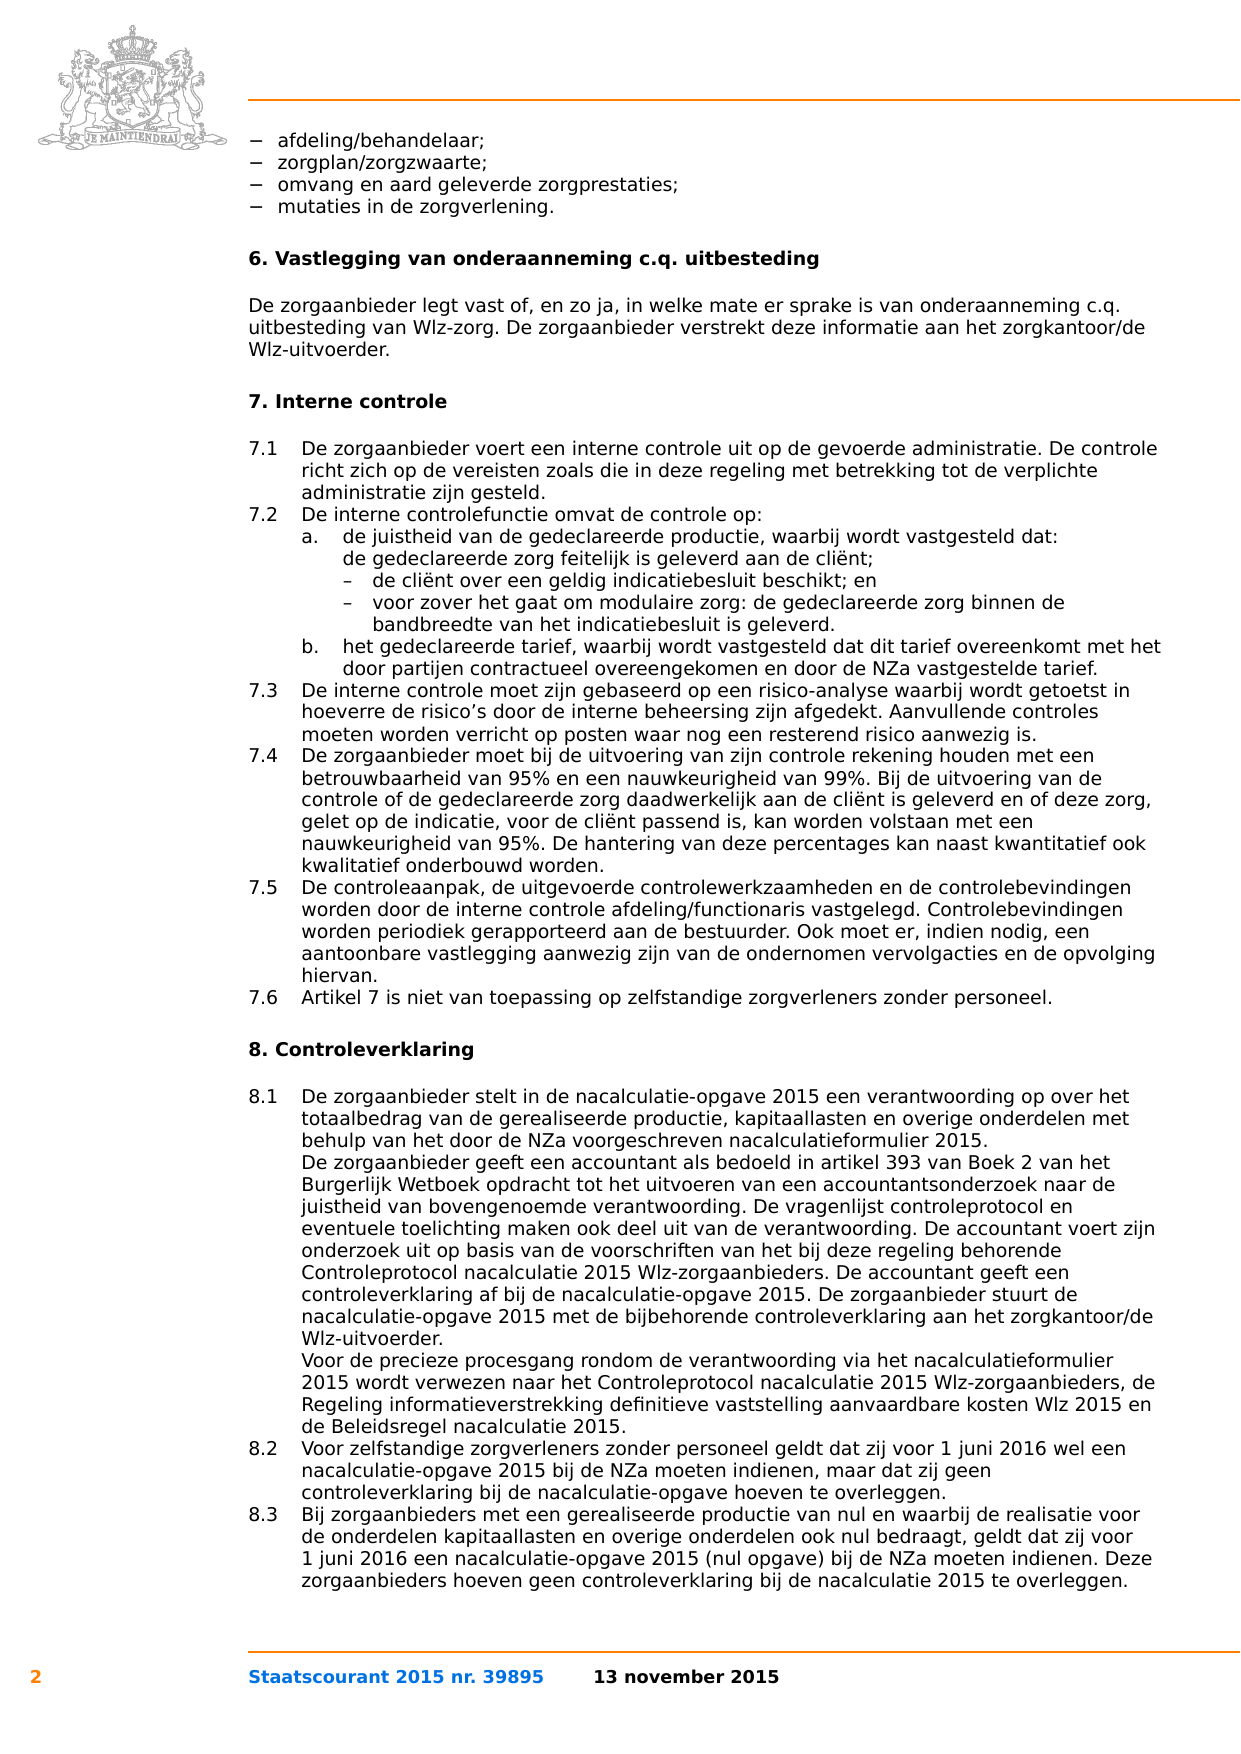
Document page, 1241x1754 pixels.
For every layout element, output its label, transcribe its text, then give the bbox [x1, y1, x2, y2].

text 7.2 De interne controlefunctie omvat de controle op: [248, 504, 1163, 526]
picture [38, 25, 227, 150]
text − zorgplan/zorgzwaarte; [248, 152, 1163, 174]
text – de cliënt over een geldig indicatiebesluit beschikt; en [343, 569, 1163, 592]
text – voor zover het gaat om modulaire zorg: de gedeclareerde zorg binnen de bandbreedte van het indicatiebesluit is geleverd. [343, 592, 1163, 636]
text 7.4 De zorgaanbieder moet bij de uitvoering van zijn controle rekening houden met een betrouwbaarheid van 95% en een nauwkeurigheid van 99%. Bij de uitvoering van de controle of de gedeclareerde zorg daadwerkelijk aan de cliënt is geleverd en of deze zorg, gelet op de indicatie, voor de cliënt passend is, kan worden volstaan met een nauwkeurigheid van 95%. De hantering van deze percentages kan naast kwantitatief ook kwalitatief onderbouwd worden. [248, 745, 1163, 877]
text − afdeling/behandelaar; [248, 130, 1163, 152]
text Voor de precieze procesgang rondom de verantwoording via het nacalculatieformulier 2015 wordt verwezen naar het Controleprotocol nacalculatie 2015 Wlz-zorgaanbieders, de Regeling informatieverstrekking definitieve vaststelling aanvaardbare kosten Wlz 2015 en de Beleidsregel nacalculatie 2015. [301, 1350, 1163, 1438]
text 7.6 Artikel 7 is niet van toepassing op zelfstandige zorgverleners zonder personeel. [248, 987, 1163, 1009]
text 8.3 Bij zorgaanbieders met een gerealiseerde productie van nul en waarbij de realisatie voor de onderdelen kapitaallasten en overige onderdelen ook nul bedraagt, geldt dat zij voor 1 juni 2016 een nacalculatie-opgave 2015 (nul opgave) bij de NZa moeten indienen. Deze zorgaanbieders hoeven geen controleverklaring bij de nacalculatie 2015 te overleggen. [248, 1504, 1163, 1592]
text 8.2 Voor zelfstandige zorgverleners zonder personeel geldt dat zij voor 1 juni 2016 wel een nacalculatie-opgave 2015 bij de NZa moeten indienen, maar dat zij geen controleverklaring bij de nacalculatie-opgave hoeven te overleggen. [248, 1438, 1163, 1504]
text De zorgaanbieder legt vast of, en zo ja, in welke mate er sprake is van onderaanneming c.q. uitbesteding van Wlz-zorg. De zorgaanbieder verstrekt deze informatie aan het zorgkantoor/de Wlz-uitvoerder. [248, 295, 1163, 361]
text 7.1 De zorgaanbieder voert een interne controle uit op de gevoerde administratie. De controle richt zich op de vereisten zoals die in deze regeling met betrekking tot de verplichte administratie zijn gesteld. [248, 438, 1163, 504]
text 7.3 De interne controle moet zijn gebaseerd op een risico-analyse waarbij wordt getoetst in hoeverre de risico’s door de interne beheersing zijn afgedekt. Aanvullende controles moeten worden verricht op posten waar nog een resterend risico aanwezig is. [248, 679, 1163, 745]
text De zorgaanbieder geeft een accountant als bedoeld in artikel 393 van Boek 2 van het Burgerlijk Wetboek opdracht tot het uitvoeren van een accountantsonderzoek naar de juistheid van bovengenoemde verantwoording. De vragenlijst controleprotocol en eventuele toelichting maken ook deel uit van de verantwoording. De accountant voert zijn onderzoek uit op basis van de voorschriften van het bij deze regeling behorende Controleprotocol nacalculatie 2015 Wlz-zorgaanbieders. De accountant geeft een controleverklaring af bij de nacalculatie-opgave 2015. De zorgaanbieder stuurt de nacalculatie-opgave 2015 met de bijbehorende controleverklaring aan het zorgkantoor/de Wlz-uitvoerder. [301, 1152, 1163, 1350]
text 7.5 De controleaanpak, de uitgevoerde controlewerkzaamheden en de controlebevindingen worden door de interne controle afdeling/functionaris vastgelegd. Controlebevindingen worden periodiek gerapporteerd aan de bestuurder. Ook moet er, indien nodig, een aantoonbare vastlegging aanwezig zijn van de ondernomen vervolgacties en de opvolging hiervan. [248, 877, 1163, 987]
text 8.1 De zorgaanbieder stelt in de nacalculatie-opgave 2015 een verantwoording op over het totaalbedrag van de gerealiseerde productie, kapitaallasten en overige onderdelen met behulp van het door de NZa voorgeschreven nacalculatieformulier 2015. [248, 1086, 1163, 1152]
subtitle 6. Vastlegging van onderaanneming c.q. uitbesteding [248, 248, 1163, 270]
text a. de juistheid van de gedeclareerde productie, waarbij wordt vastgesteld dat: [301, 526, 1163, 548]
text b. het gedeclareerde tarief, waarbij wordt vastgesteld dat dit tarief overeenkomt met het door partijen contractueel overeengekomen en door de NZa vastgestelde tarief. [301, 636, 1163, 679]
subtitle 7. Interne controle [248, 391, 1163, 413]
text de gedeclareerde zorg feitelijk is geleverd aan de cliënt; [342, 548, 1163, 569]
text − omvang en aard geleverde zorgprestaties; [248, 174, 1163, 196]
text − mutaties in de zorgverlening. [248, 196, 1163, 218]
subtitle 8. Controleverklaring [248, 1039, 1163, 1061]
